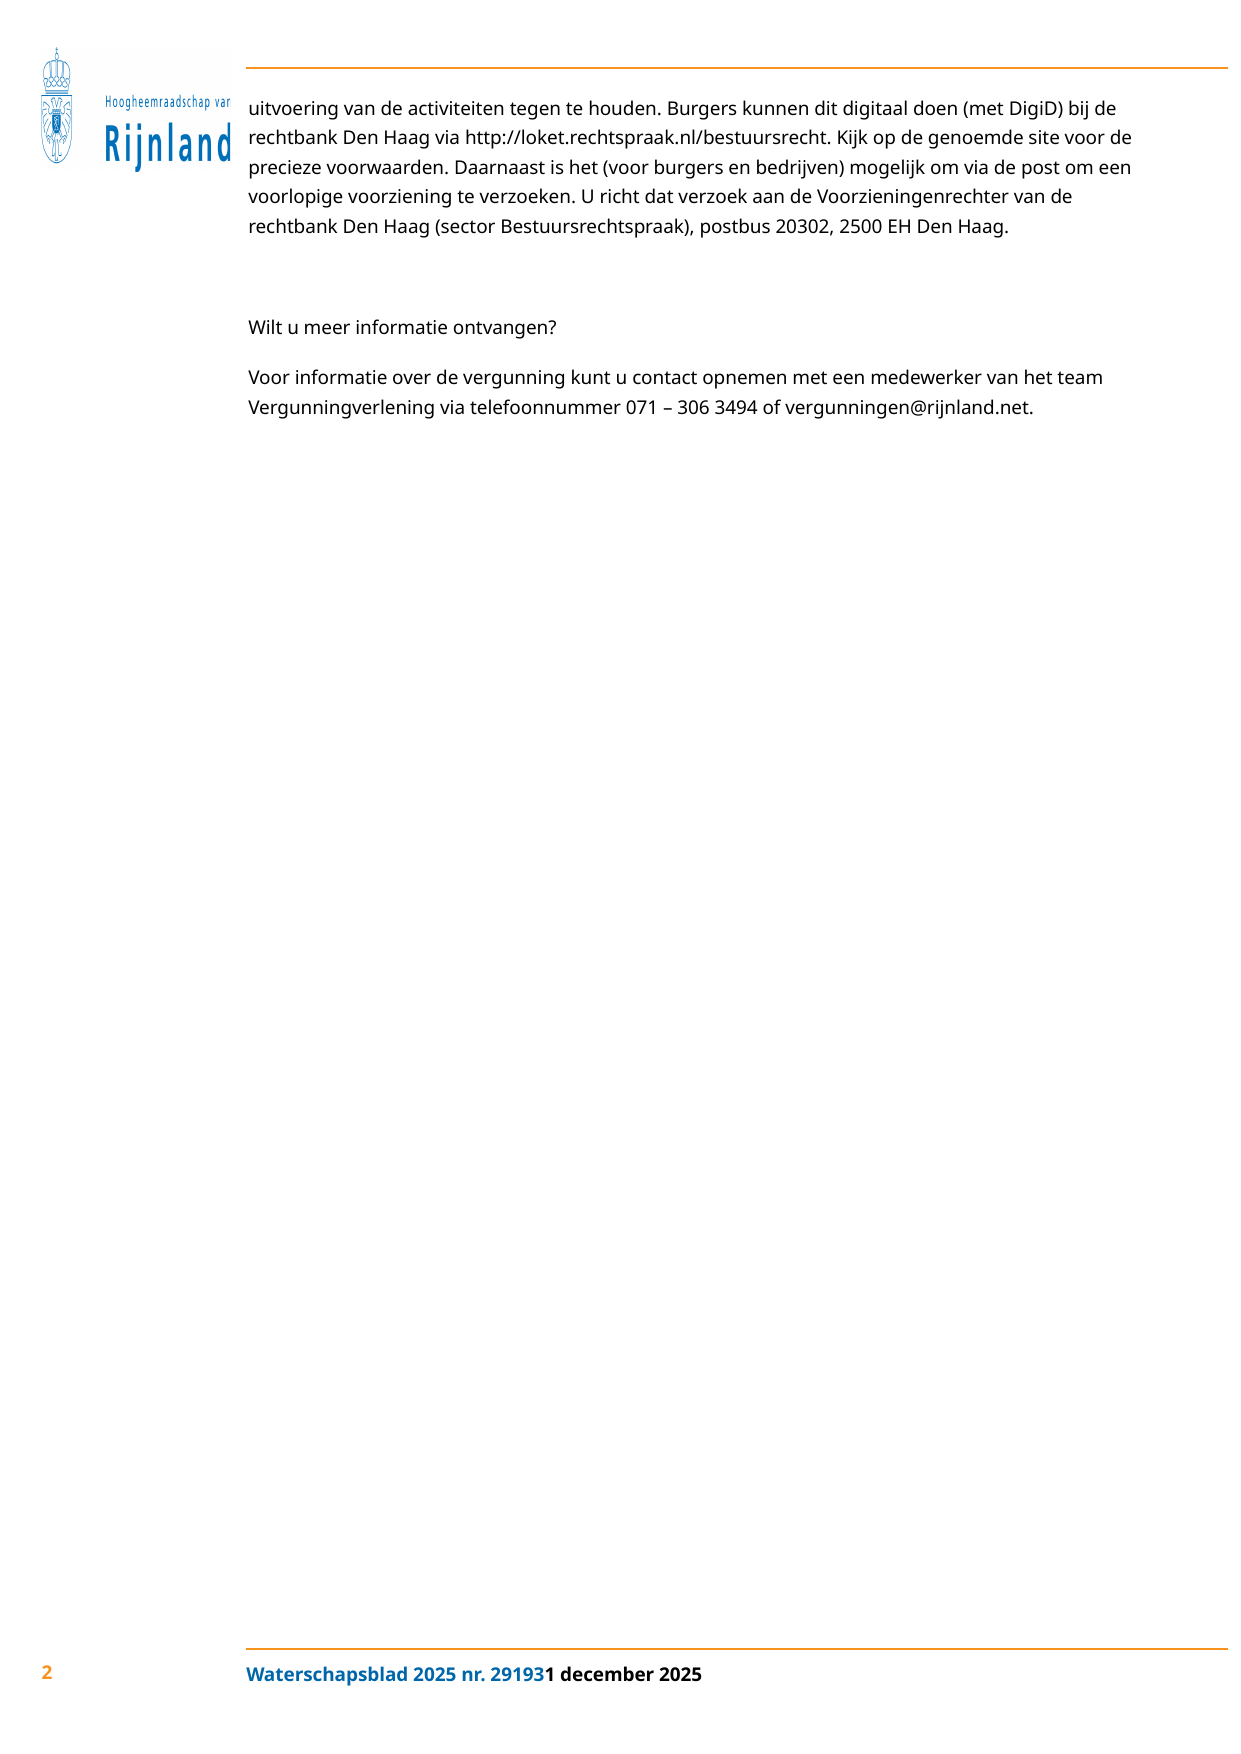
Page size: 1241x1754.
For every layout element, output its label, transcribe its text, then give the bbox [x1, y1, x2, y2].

picture [41, 47, 231, 172]
text uitvoering van de activiteiten tegen te houden. Burgers kunnen dit digitaal doen (met DigiD) bij de rechtbank Den Haag via http://loket.rechtspraak.nl/bestuursrecht. Kijk op de genoemde site voor de precieze voorwaarden. Daarnaast is het (voor burgers en bedrijven) mogelijk om via de post om een voorlopige voorziening te verzoeken. U richt dat verzoek aan de Voorzieningenrechter van de rechtbank Den Haag (sector Bestuursrechtspraak), postbus 20302, 2500 EH Den Haag. [248, 95, 1152, 239]
text Voor informatie over de vergunning kunt u contact opnemen met een medewerker van het team Vergunningverlening via telefoonnummer 071 – 306 3494 of vergunningen@rijnland.net. [248, 364, 1152, 420]
text Wilt u meer informatie ontvangen? [248, 314, 1152, 340]
